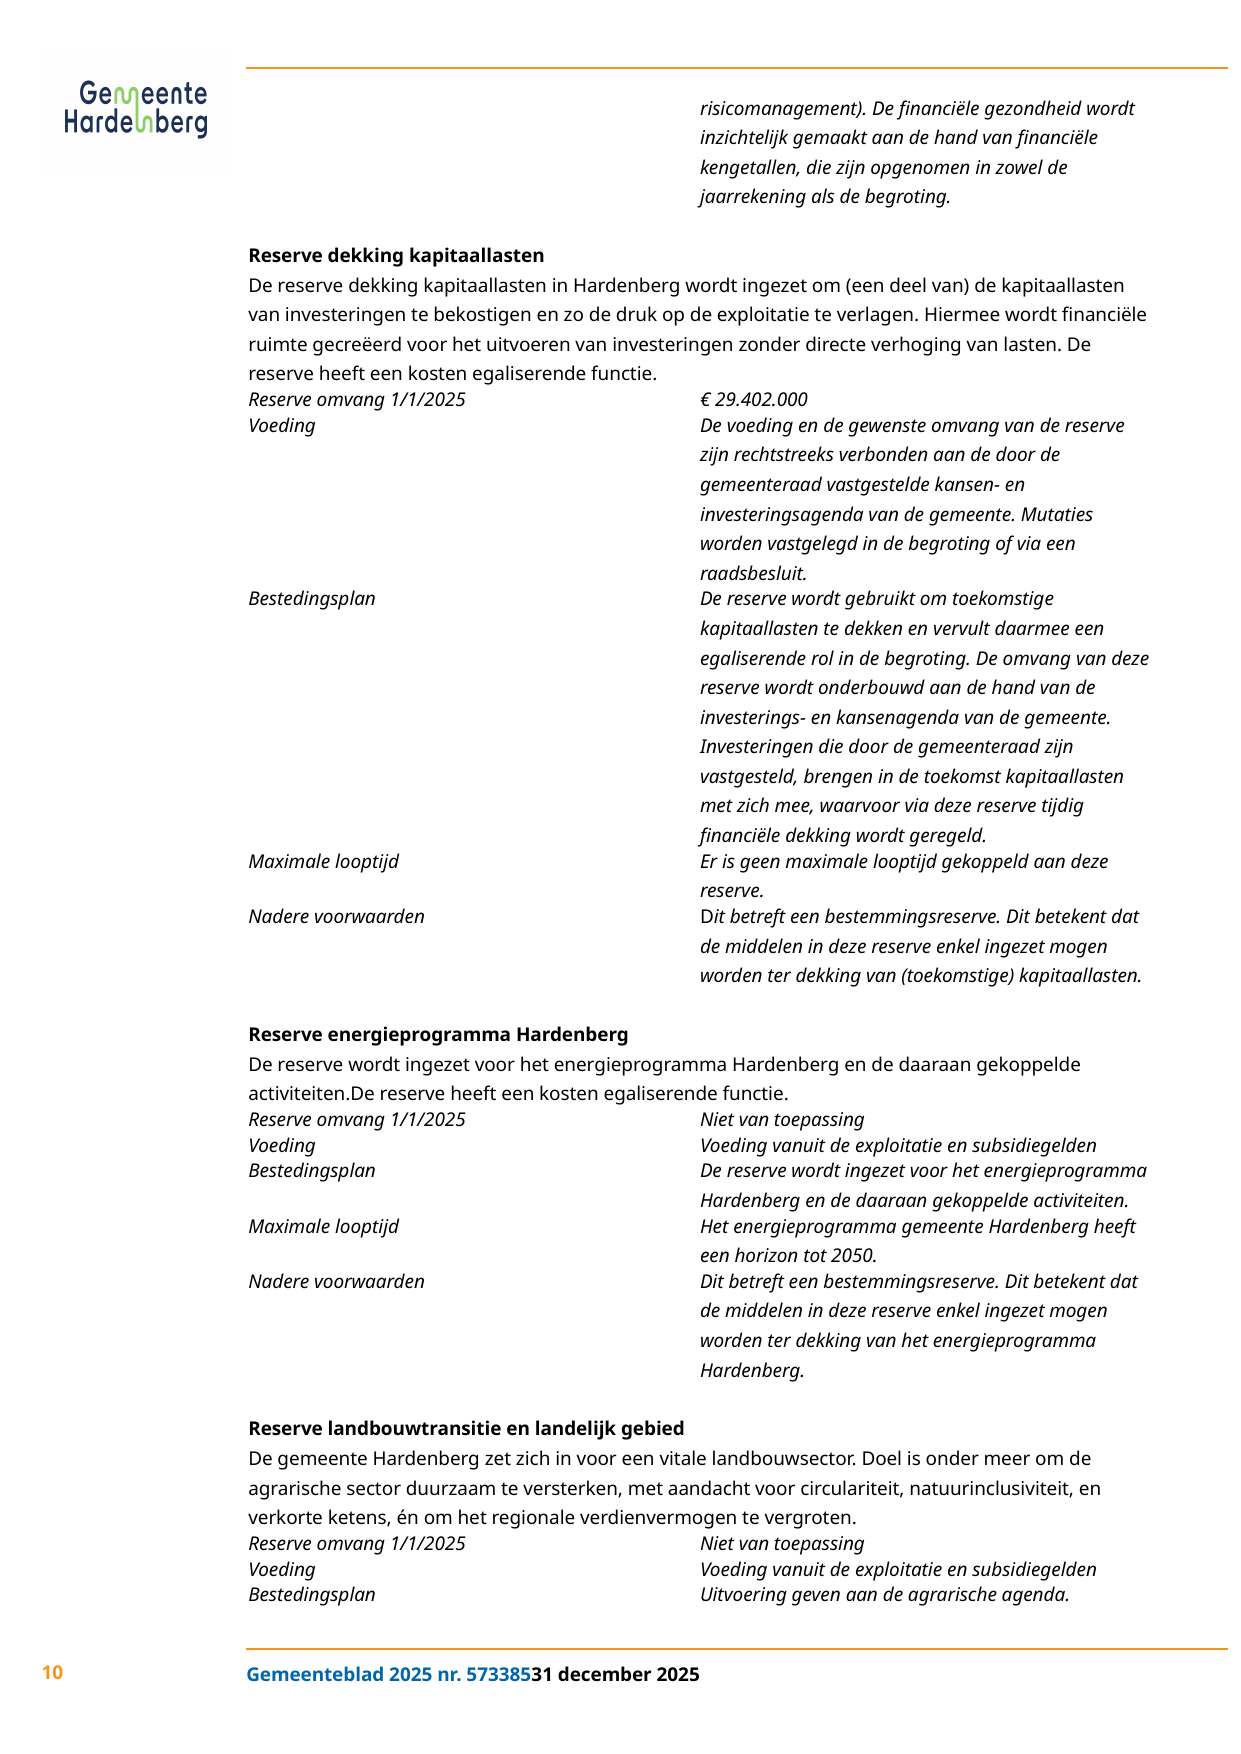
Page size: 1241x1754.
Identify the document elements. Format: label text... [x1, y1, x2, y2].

table_cell Bestedingsplan [248, 1581, 700, 1607]
table_header Reserve dekking kapitaallasten De reserve dekking kapitaallasten in Hardenberg wordt ingezet om (een deel van) de kapitaallasten van investeringen te bekostigen en zo de druk op de exploitatie te verlagen. Hiermee wordt financiële ruimte gecreëerd voor het uitvoeren van investeringen zonder directe verhoging van lasten. De reserve heeft een kosten egaliserende functie. [248, 242, 1152, 386]
table_cell Er is geen maximale looptijd gekoppeld aan deze reserve. [700, 848, 1152, 903]
table_cell Voeding [248, 1132, 700, 1157]
table_cell Niet van toepassing [700, 1106, 1152, 1132]
table_cell Dit betreft een bestemmingsreserve. Dit betekent dat de middelen in deze reserve enkel ingezet mogen worden ter dekking van (toekomstige) kapitaallasten. [700, 903, 1152, 988]
table_cell Uitvoering geven aan de agrarische agenda. [700, 1581, 1152, 1607]
table_header Reserve landbouwtransitie en landelijk gebied De gemeente Hardenberg zet zich in voor een vitale landbouwsector. Doel is onder meer om de agrarische sector duurzaam te versterken, met aandacht voor circulariteit, natuurinclusiviteit, en verkorte ketens, én om het regionale verdienvermogen te vergroten. [248, 1416, 1152, 1530]
table_cell Reserve omvang 1/1/2025 [248, 386, 700, 412]
table_cell De reserve wordt ingezet voor het energieprogramma Hardenberg en de daaraan gekoppelde activiteiten. [700, 1158, 1152, 1213]
table_cell Reserve omvang 1/1/2025 [248, 1106, 700, 1132]
table_cell Voeding [248, 412, 700, 586]
table_cell Voeding vanuit de exploitatie en subsidiegelden [700, 1556, 1152, 1581]
table_cell Maximale looptijd [248, 848, 700, 903]
table_cell De voeding en de gewenste omvang van de reserve zijn rechtstreeks verbonden aan de door de gemeenteraad vastgestelde kansen- en investeringsagenda van de gemeente. Mutaties worden vastgelegd in de begroting of via een raadsbesluit. [700, 412, 1152, 586]
table_cell risicomanagement). De financiële gezondheid wordt inzichtelijk gemaakt aan de hand van financiële kengetallen, die zijn opgenomen in zowel de jaarrekening als de begroting. [700, 95, 1152, 209]
table_cell Reserve omvang 1/1/2025 [248, 1530, 700, 1556]
table_cell Niet van toepassing [700, 1530, 1152, 1556]
table_cell Voeding [248, 1556, 700, 1581]
table_cell Maximale looptijd [248, 1213, 700, 1268]
table_cell Het energieprogramma gemeente Hardenberg heeft een horizon tot 2050. [700, 1213, 1152, 1268]
table_cell Voeding vanuit de exploitatie en subsidiegelden [700, 1132, 1152, 1157]
table_cell € 29.402.000 [700, 386, 1152, 412]
picture [41, 47, 231, 172]
table_cell Bestedingsplan [248, 586, 700, 848]
table_cell Nadere voorwaarden [248, 1268, 700, 1383]
table_cell De reserve wordt gebruikt om toekomstige kapitaallasten te dekken en vervult daarmee een egaliserende rol in de begroting. De omvang van deze reserve wordt onderbouwd aan de hand van de investerings- en kansenagenda van de gemeente. Investeringen die door de gemeenteraad zijn vastgesteld, brengen in de toekomst kapitaallasten met zich mee, waarvoor via deze reserve tijdig financiële dekking wordt geregeld. [700, 586, 1152, 848]
table_header Reserve energieprogramma Hardenberg De reserve wordt ingezet voor het energieprogramma Hardenberg en de daaraan gekoppelde activiteiten.De reserve heeft een kosten egaliserende functie. [248, 1021, 1152, 1106]
table_cell [248, 95, 700, 209]
table_cell Nadere voorwaarden [248, 903, 700, 988]
table_cell Bestedingsplan [248, 1158, 700, 1213]
table_cell Dit betreft een bestemmingsreserve. Dit betekent dat de middelen in deze reserve enkel ingezet mogen worden ter dekking van het energieprogramma Hardenberg. [700, 1268, 1152, 1383]
